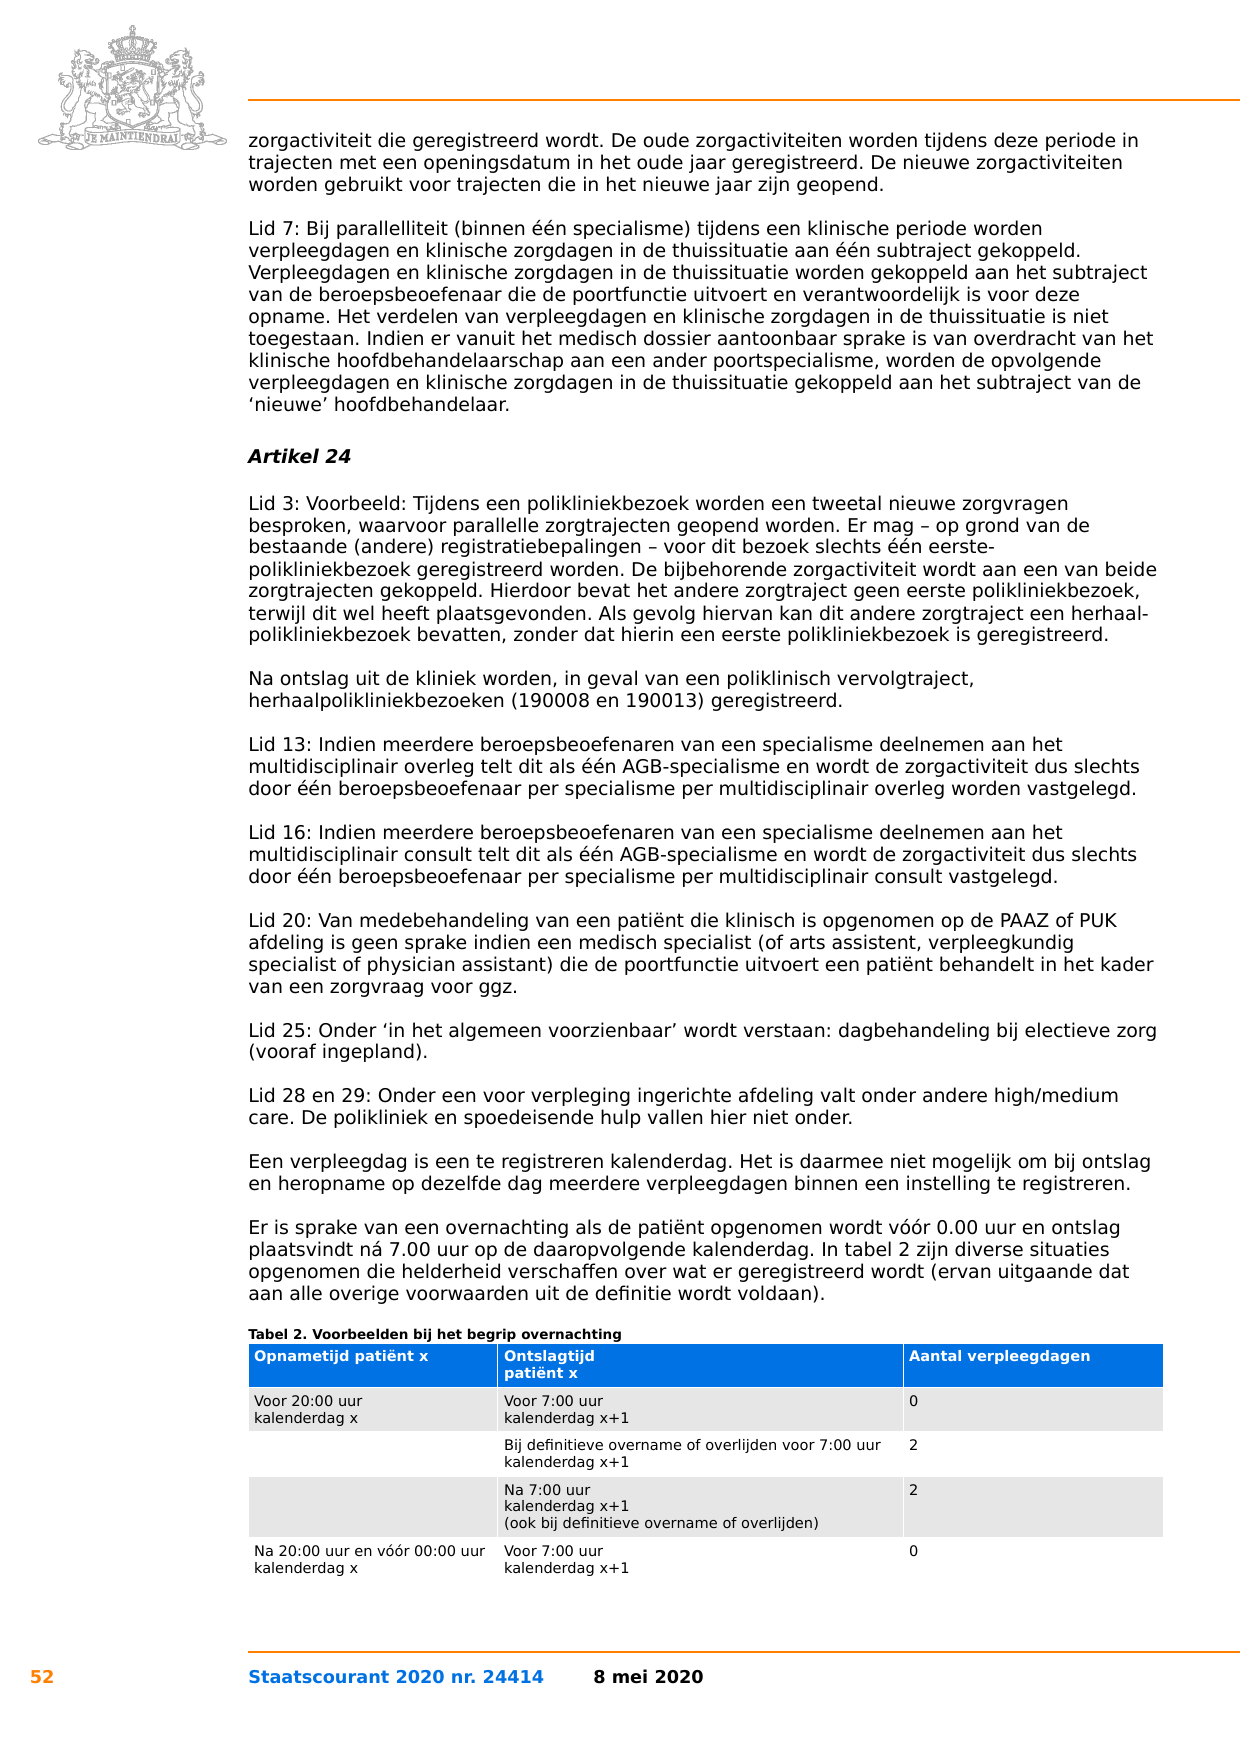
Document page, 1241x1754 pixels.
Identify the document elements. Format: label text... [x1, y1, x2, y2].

table_cell Opnametijd patiënt x [249, 1344, 497, 1387]
text zorgactiviteit die geregistreerd wordt. De oude zorgactiviteiten worden tijdens deze periode in trajecten met een openingsdatum in het oude jaar geregistreerd. De nieuwe zorgactiviteiten worden gebruikt voor trajecten die in het nieuwe jaar zijn geopend. [248, 130, 1163, 196]
table_cell Voor 7:00 uur kalenderdag x+1 [498, 1388, 903, 1431]
table_header Tabel 2. Voorbeelden bij het begrip overnachting [248, 1327, 1163, 1342]
table_cell 2 [904, 1432, 1163, 1476]
text Een verpleegdag is een te registreren kalenderdag. Het is daarmee niet mogelijk om bij ontslag en heropname op dezelfde dag meerdere verpleegdagen binnen een instelling te registreren. [248, 1151, 1163, 1195]
text Lid 3: Voorbeeld: Tijdens een polikliniekbezoek worden een tweetal nieuwe zorgvragen besproken, waarvoor parallelle zorgtrajecten geopend worden. Er mag – op grond van de bestaande (andere) registratiebepalingen – voor dit bezoek slechts één eerste- polikliniekbezoek geregistreerd worden. De bijbehorende zorgactiviteit wordt aan een van beide zorgtrajecten gekoppeld. Hierdoor bevat het andere zorgtraject geen eerste polikliniekbezoek, terwijl dit wel heeft plaatsgevonden. Als gevolg hiervan kan dit andere zorgtraject een herhaal-polikliniekbezoek bevatten, zonder dat hierin een eerste polikliniekbezoek is geregistreerd. [248, 492, 1163, 646]
table_cell 2 [904, 1477, 1163, 1537]
table_cell Aantal verpleegdagen [904, 1344, 1163, 1387]
table_cell Na 7:00 uur kalenderdag x+1 (ook bij definitieve overname of overlijden) [498, 1477, 903, 1537]
table_cell [249, 1432, 497, 1476]
picture [38, 25, 227, 150]
subtitle Artikel 24 [248, 446, 1163, 467]
text Lid 25: Onder ‘in het algemeen voorzienbaar’ wordt verstaan: dagbehandeling bij electieve zorg (vooraf ingepland). [248, 1019, 1163, 1063]
text Er is sprake van een overnachting als de patiënt opgenomen wordt vóór 0.00 uur en ontslag plaatsvindt ná 7.00 uur op de daaropvolgende kalenderdag. In tabel 2 zijn diverse situaties opgenomen die helderheid verschaffen over wat er geregistreerd wordt (ervan uitgaande dat aan alle overige voorwaarden uit de definitie wordt voldaan). [248, 1217, 1163, 1305]
text Lid 16: Indien meerdere beroepsbeoefenaren van een specialisme deelnemen aan het multidisciplinair consult telt dit als één AGB-specialisme en wordt de zorgactiviteit dus slechts door één beroepsbeoefenaar per specialisme per multidisciplinair consult vastgelegd. [248, 822, 1163, 888]
table_cell Ontslagtijd patiënt x [498, 1344, 903, 1387]
text Na ontslag uit de kliniek worden, in geval van een poliklinisch vervolgtraject, herhaalpolikliniekbezoeken (190008 en 190013) geregistreerd. [248, 668, 1163, 712]
table_cell Voor 20:00 uur kalenderdag x [249, 1388, 497, 1431]
table_cell Bij definitieve overname of overlijden voor 7:00 uur kalenderdag x+1 [498, 1432, 903, 1476]
text Lid 28 en 29: Onder een voor verpleging ingerichte afdeling valt onder andere high/medium care. De polikliniek en spoedeisende hulp vallen hier niet onder. [248, 1085, 1163, 1129]
text Lid 13: Indien meerdere beroepsbeoefenaren van een specialisme deelnemen aan het multidisciplinair overleg telt dit als één AGB-specialisme en wordt de zorgactiviteit dus slechts door één beroepsbeoefenaar per specialisme per multidisciplinair overleg worden vastgelegd. [248, 734, 1163, 800]
text Lid 20: Van medebehandeling van een patiënt die klinisch is opgenomen op de PAAZ of PUK afdeling is geen sprake indien een medisch specialist (of arts assistent, verpleegkundig specialist of physician assistant) die de poortfunctie uitvoert een patiënt behandelt in het kader van een zorgvraag voor ggz. [248, 910, 1163, 998]
table_cell Na 20:00 uur en vóór 00:00 uur kalenderdag x [249, 1538, 497, 1581]
table_cell [249, 1477, 497, 1537]
table_cell 0 [904, 1538, 1163, 1581]
text Lid 7: Bij parallelliteit (binnen één specialisme) tijdens een klinische periode worden verpleegdagen en klinische zorgdagen in de thuissituatie aan één subtraject gekoppeld. Verpleegdagen en klinische zorgdagen in de thuissituatie worden gekoppeld aan het subtraject van de beroepsbeoefenaar die de poortfunctie uitvoert en verantwoordelijk is voor deze opname. Het verdelen van verpleegdagen en klinische zorgdagen in de thuissituatie is niet toegestaan. Indien er vanuit het medisch dossier aantoonbaar sprake is van overdracht van het klinische hoofdbehandelaarschap aan een ander poortspecialisme, worden de opvolgende verpleegdagen en klinische zorgdagen in de thuissituatie gekoppeld aan het subtraject van de ‘nieuwe’ hoofdbehandelaar. [248, 218, 1163, 416]
table_cell Voor 7:00 uur kalenderdag x+1 [498, 1538, 903, 1581]
table_cell 0 [904, 1388, 1163, 1431]
